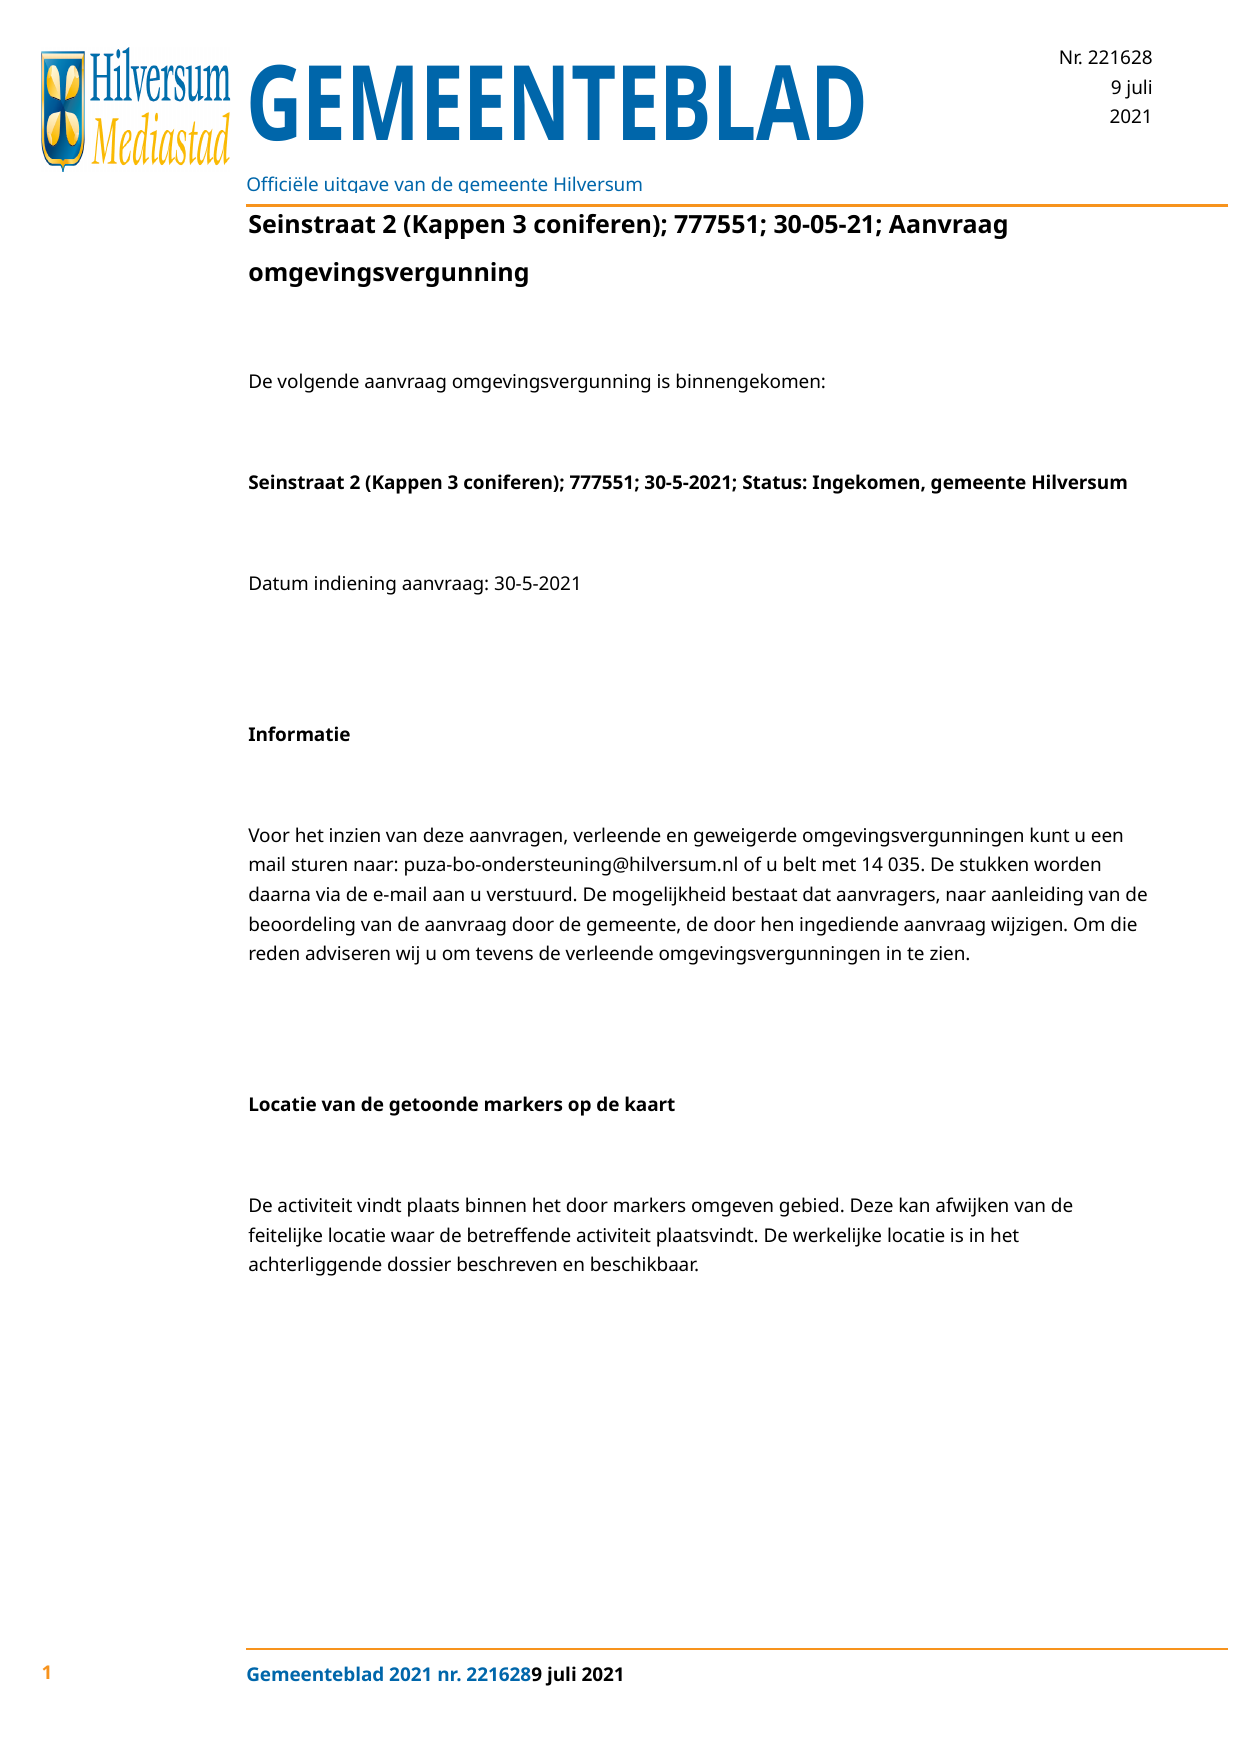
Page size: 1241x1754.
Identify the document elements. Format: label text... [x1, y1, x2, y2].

text Datum indiening aanvraag: 30-5-2021 [248, 570, 1152, 596]
text Seinstraat 2 (Kappen 3 coniferen); 777551; 30-5-2021; Status: Ingekomen, gemeente Hilversum [248, 469, 1152, 495]
text Seinstraat 2 (Kappen 3 coniferen); 777551; 30-05-21; Aanvraag omgevingsvergunning [248, 207, 1152, 288]
text De volgende aanvraag omgevingsvergunning is binnengekomen: [248, 368, 1152, 394]
text Informatie [248, 721, 1152, 747]
picture [41, 47, 231, 172]
text Voor het inzien van deze aanvragen, verleende en geweigerde omgevingsvergunningen kunt u een mail sturen naar: puza-bo-ondersteuning@hilversum.nl of u belt met 14 035. De stukken worden daarna via de e-mail aan u verstuurd. De mogelijkheid bestaat dat aanvragers, naar aanleiding van de beoordeling van de aanvraag door de gemeente, de door hen ingediende aanvraag wijzigen. Om die reden adviseren wij u om tevens de verleende omgevingsvergunningen in te zien. [248, 822, 1152, 966]
text Locatie van de getoonde markers op de kaart [248, 1092, 1152, 1117]
text De activiteit vindt plaats binnen het door markers omgeven gebied. Deze kan afwijken van de feitelijke locatie waar de betreffende activiteit plaatsvindt. De werkelijke locatie is in het achterliggende dossier beschreven en beschikbaar. [248, 1192, 1152, 1277]
